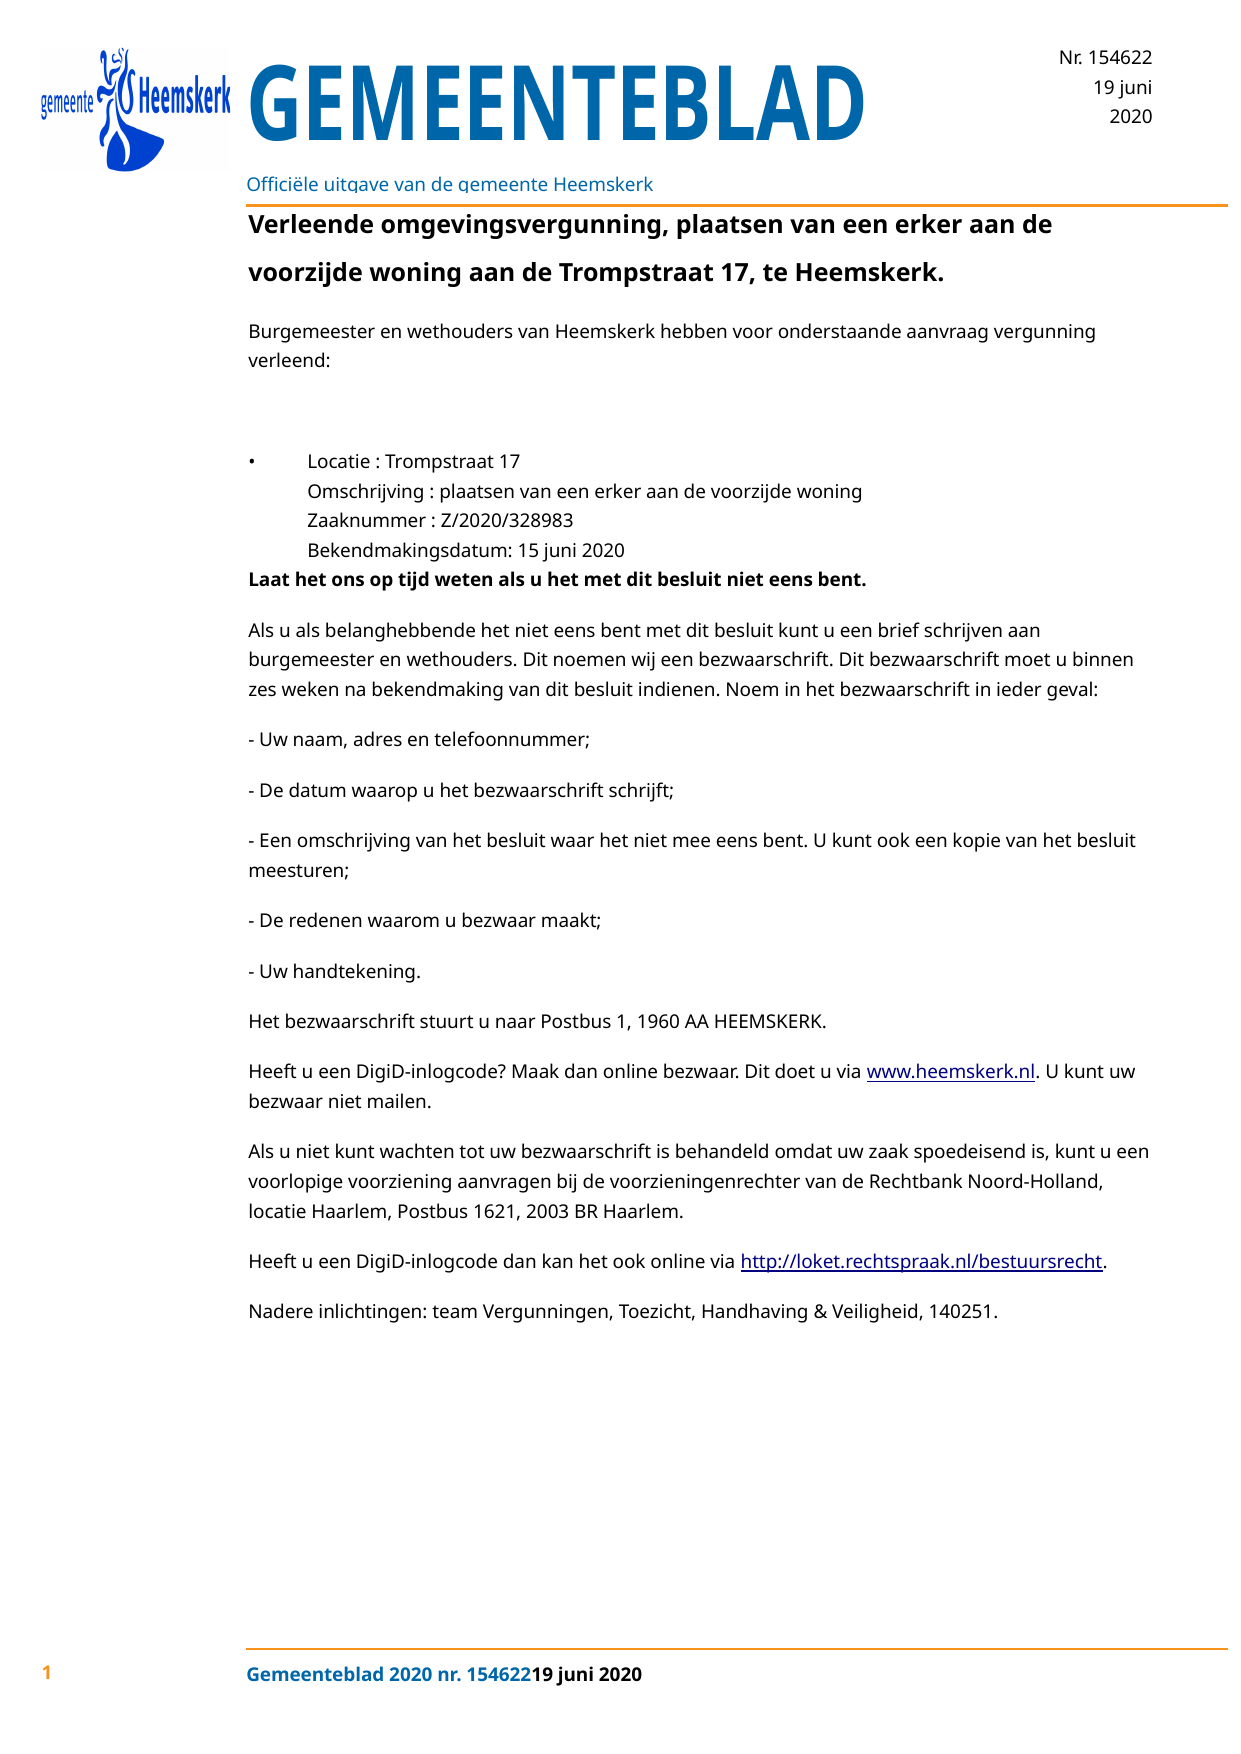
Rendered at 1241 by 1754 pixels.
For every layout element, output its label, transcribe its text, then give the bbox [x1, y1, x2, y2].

text Burgemeester en wethouders van Heemskerk hebben voor onderstaande aanvraag vergunning verleend: [248, 318, 1152, 373]
text Heeft u een DigiD-inlogcode? Maak dan online bezwaar. Dit doet u via www.heemskerk.nl. U kunt uw bezwaar niet mailen. [248, 1059, 1152, 1114]
text Heeft u een DigiD-inlogcode dan kan het ook online via http://loket.rechtspraak.nl/bestuursrecht. [248, 1248, 1152, 1274]
text - Uw handtekening. [248, 958, 1152, 984]
list Omschrijving : plaatsen van een erker aan de voorzijde woning [248, 478, 1152, 504]
text - Uw naam, adres en telefoonnummer; [248, 727, 1152, 752]
list Zaaknummer : Z/2020/328983 [248, 507, 1152, 533]
text - De redenen waarom u bezwaar maakt; [248, 907, 1152, 933]
text Als u als belanghebbende het niet eens bent met dit besluit kunt u een brief schrijven aan burgemeester en wethouders. Dit noemen wij een bezwaarschrift. Dit bezwaarschrift moet u binnen zes weken na bekendmaking van dit besluit indienen. Noem in het bezwaarschrift in ieder geval: [248, 617, 1152, 702]
list Locatie : Trompstraat 17 [248, 448, 1152, 474]
list Bekendmakingsdatum: 15 juni 2020 [248, 537, 1152, 563]
text Nadere inlichtingen: team Vergunningen, Toezicht, Handhaving & Veiligheid, 140251. [248, 1299, 1152, 1324]
text Laat het ons op tijd weten als u het met dit besluit niet eens bent. [248, 567, 1152, 592]
text Als u niet kunt wachten tot uw bezwaarschrift is behandeld omdat uw zaak spoedeisend is, kunt u een voorlopige voorziening aanvragen bij de voorzieningenrechter van de Rechtbank Noord-Holland, locatie Haarlem, Postbus 1621, 2003 BR Haarlem. [248, 1139, 1152, 1224]
text Het bezwaarschrift stuurt u naar Postbus 1, 1960 AA HEEMSKERK. [248, 1008, 1152, 1034]
picture [41, 47, 231, 172]
text - Een omschrijving van het besluit waar het niet mee eens bent. U kunt ook een kopie van het besluit meesturen; [248, 827, 1152, 883]
text Verleende omgevingsvergunning, plaatsen van een erker aan de voorzijde woning aan de Trompstraat 17, te Heemskerk. [248, 207, 1152, 288]
text - De datum waarop u het bezwaarschrift schrijft; [248, 777, 1152, 803]
